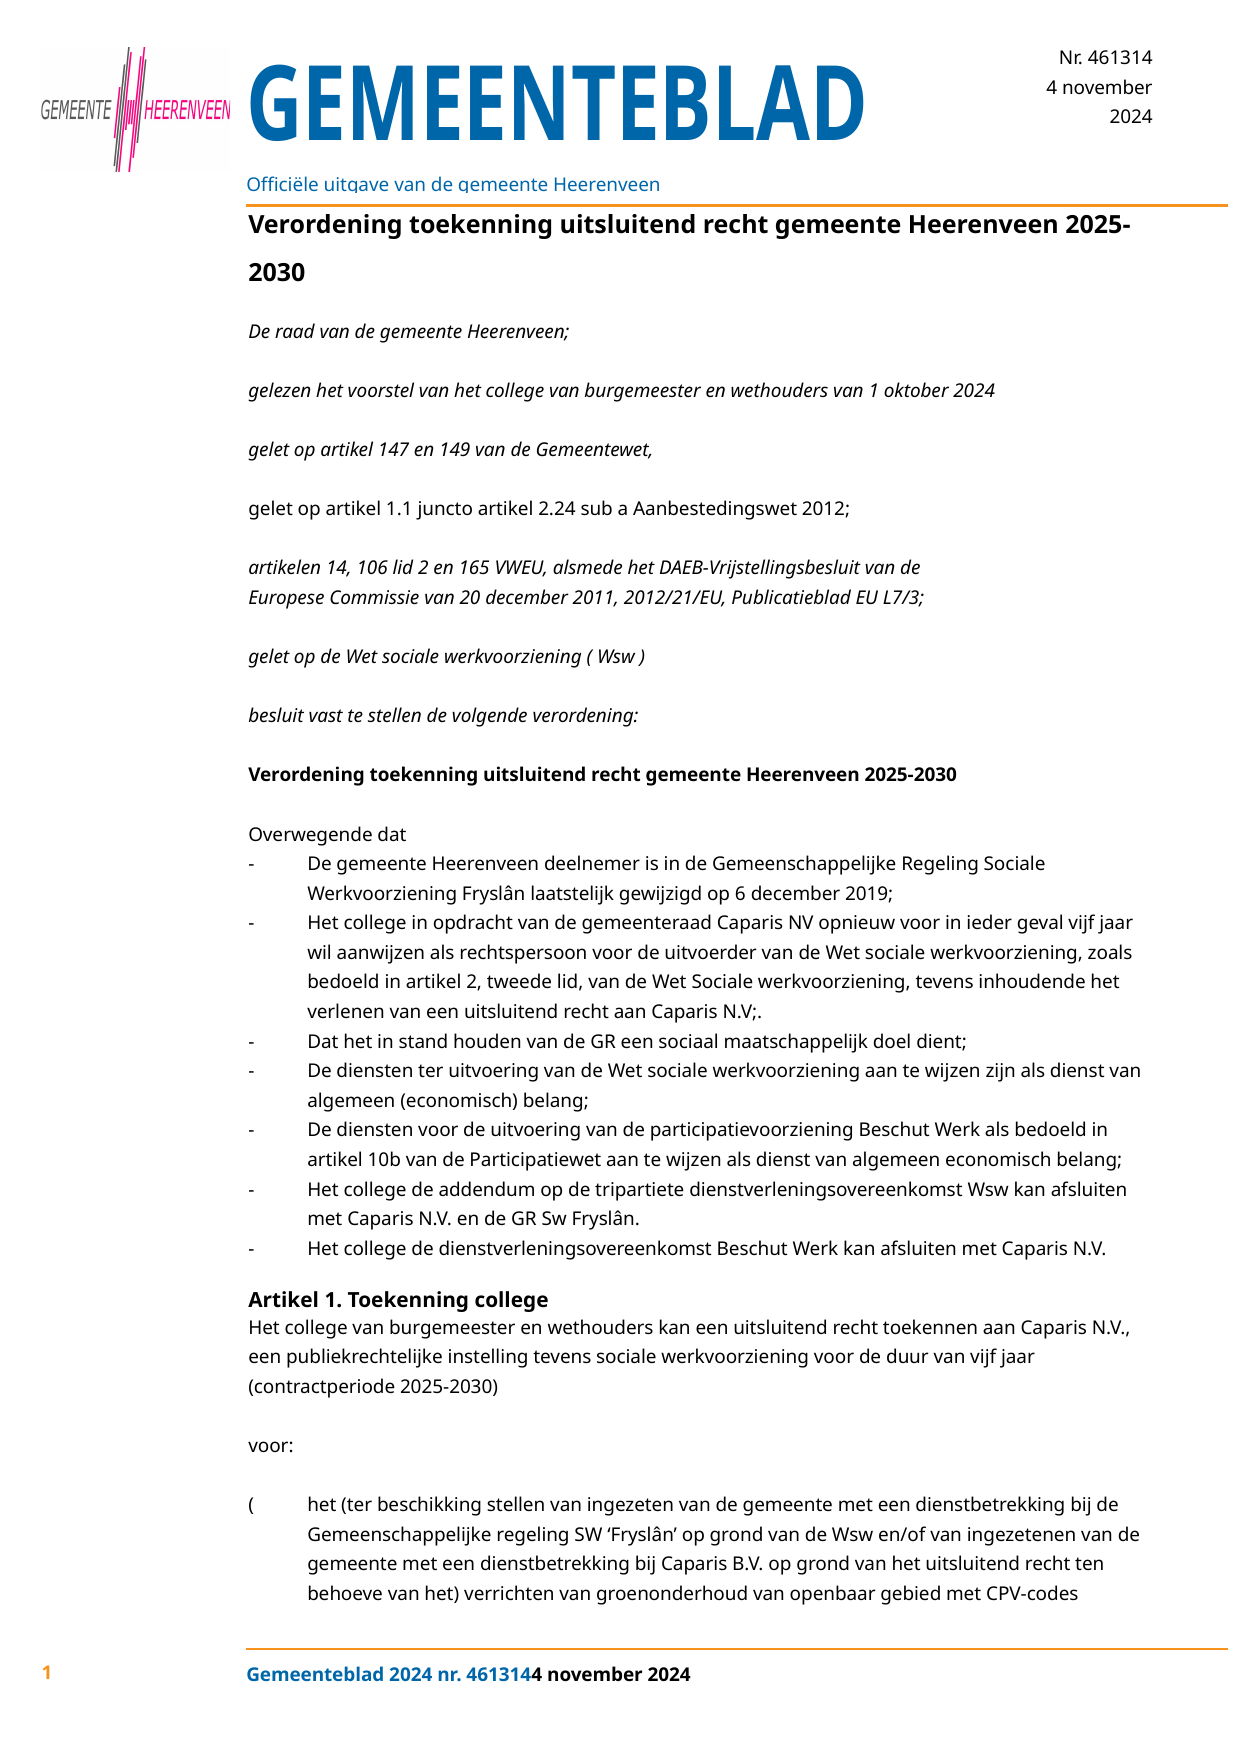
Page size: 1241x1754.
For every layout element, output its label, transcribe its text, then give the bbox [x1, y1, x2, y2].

text voor: [248, 1432, 1152, 1458]
text Europese Commissie van 20 december 2011, 2012/21/EU, Publicatieblad EU L7/3; [248, 584, 1152, 610]
list Het college in opdracht van de gemeenteraad Caparis NV opnieuw voor in ieder geval vijf jaar wil aanwijzen als rechtspersoon voor de uitvoerder van de Wet sociale werkvoorziening, zoals bedoeld in artikel 2, tweede lid, van de Wet Sociale werkvoorziening, tevens inhoudende het verlenen van een uitsluitend recht aan Caparis N.V;. [248, 909, 1152, 1024]
text gelet op artikel 147 en 149 van de Gemeentewet, [248, 436, 1152, 462]
text Verordening toekenning uitsluitend recht gemeente Heerenveen 2025-2030 [248, 762, 1152, 787]
list De diensten ter uitvoering van de Wet sociale werkvoorziening aan te wijzen zijn als dienst van algemeen (economisch) belang; [248, 1057, 1152, 1113]
list De diensten voor de uitvoering van de participatievoorziening Beschut Werk als bedoeld in artikel 10b van de Participatiewet aan te wijzen als dienst van algemeen economisch belang; [248, 1117, 1152, 1172]
text De raad van de gemeente Heerenveen; [248, 318, 1152, 344]
list Het college de addendum op de tripartiete dienstverleningsovereenkomst Wsw kan afsluiten met Caparis N.V. en de GR Sw Fryslân. [248, 1176, 1152, 1231]
text Artikel 1. Toekenning college [248, 1285, 1152, 1314]
list De gemeente Heerenveen deelnemer is in de Gemeenschappelijke Regeling Sociale Werkvoorziening Fryslân laatstelijk gewijzigd op 6 december 2019; [248, 850, 1152, 906]
list Dat het in stand houden van de GR een sociaal maatschappelijk doel dient; [248, 1028, 1152, 1054]
text gelezen het voorstel van het college van burgemeester en wethouders van 1 oktober 2024 [248, 377, 1152, 403]
text Het college van burgemeester en wethouders kan een uitsluitend recht toekennen aan Caparis N.V., een publiekrechtelijke instelling tevens sociale werkvoorziening voor de duur van vijf jaar (contractperiode 2025-2030) [248, 1314, 1152, 1399]
text Overwegende dat [248, 821, 1152, 847]
list Het college de dienstverleningsovereenkomst Beschut Werk kan afsluiten met Caparis N.V. [248, 1235, 1152, 1261]
text besluit vast te stellen de volgende verordening: [248, 702, 1152, 728]
text artikelen 14, 106 lid 2 en 165 VWEU, alsmede het DAEB-Vrijstellingsbesluit van de [248, 554, 1152, 580]
list het (ter beschikking stellen van ingezeten van de gemeente met een dienstbetrekking bij de Gemeenschappelijke regeling SW ‘Fryslân’ op grond van de Wsw en/of van ingezetenen van de gemeente met een dienstbetrekking bij Caparis B.V. op grond van het uitsluitend recht ten behoeve van het) verrichten van groenonderhoud van openbaar gebied met CPV-codes [248, 1491, 1152, 1606]
text gelet op artikel 1.1 juncto artikel 2.24 sub a Aanbestedingswet 2012; [248, 495, 1152, 521]
picture [41, 47, 231, 172]
text Verordening toekenning uitsluitend recht gemeente Heerenveen 2025-2030 [248, 207, 1152, 288]
text gelet op de Wet sociale werkvoorziening ( Wsw ) [248, 643, 1152, 669]
